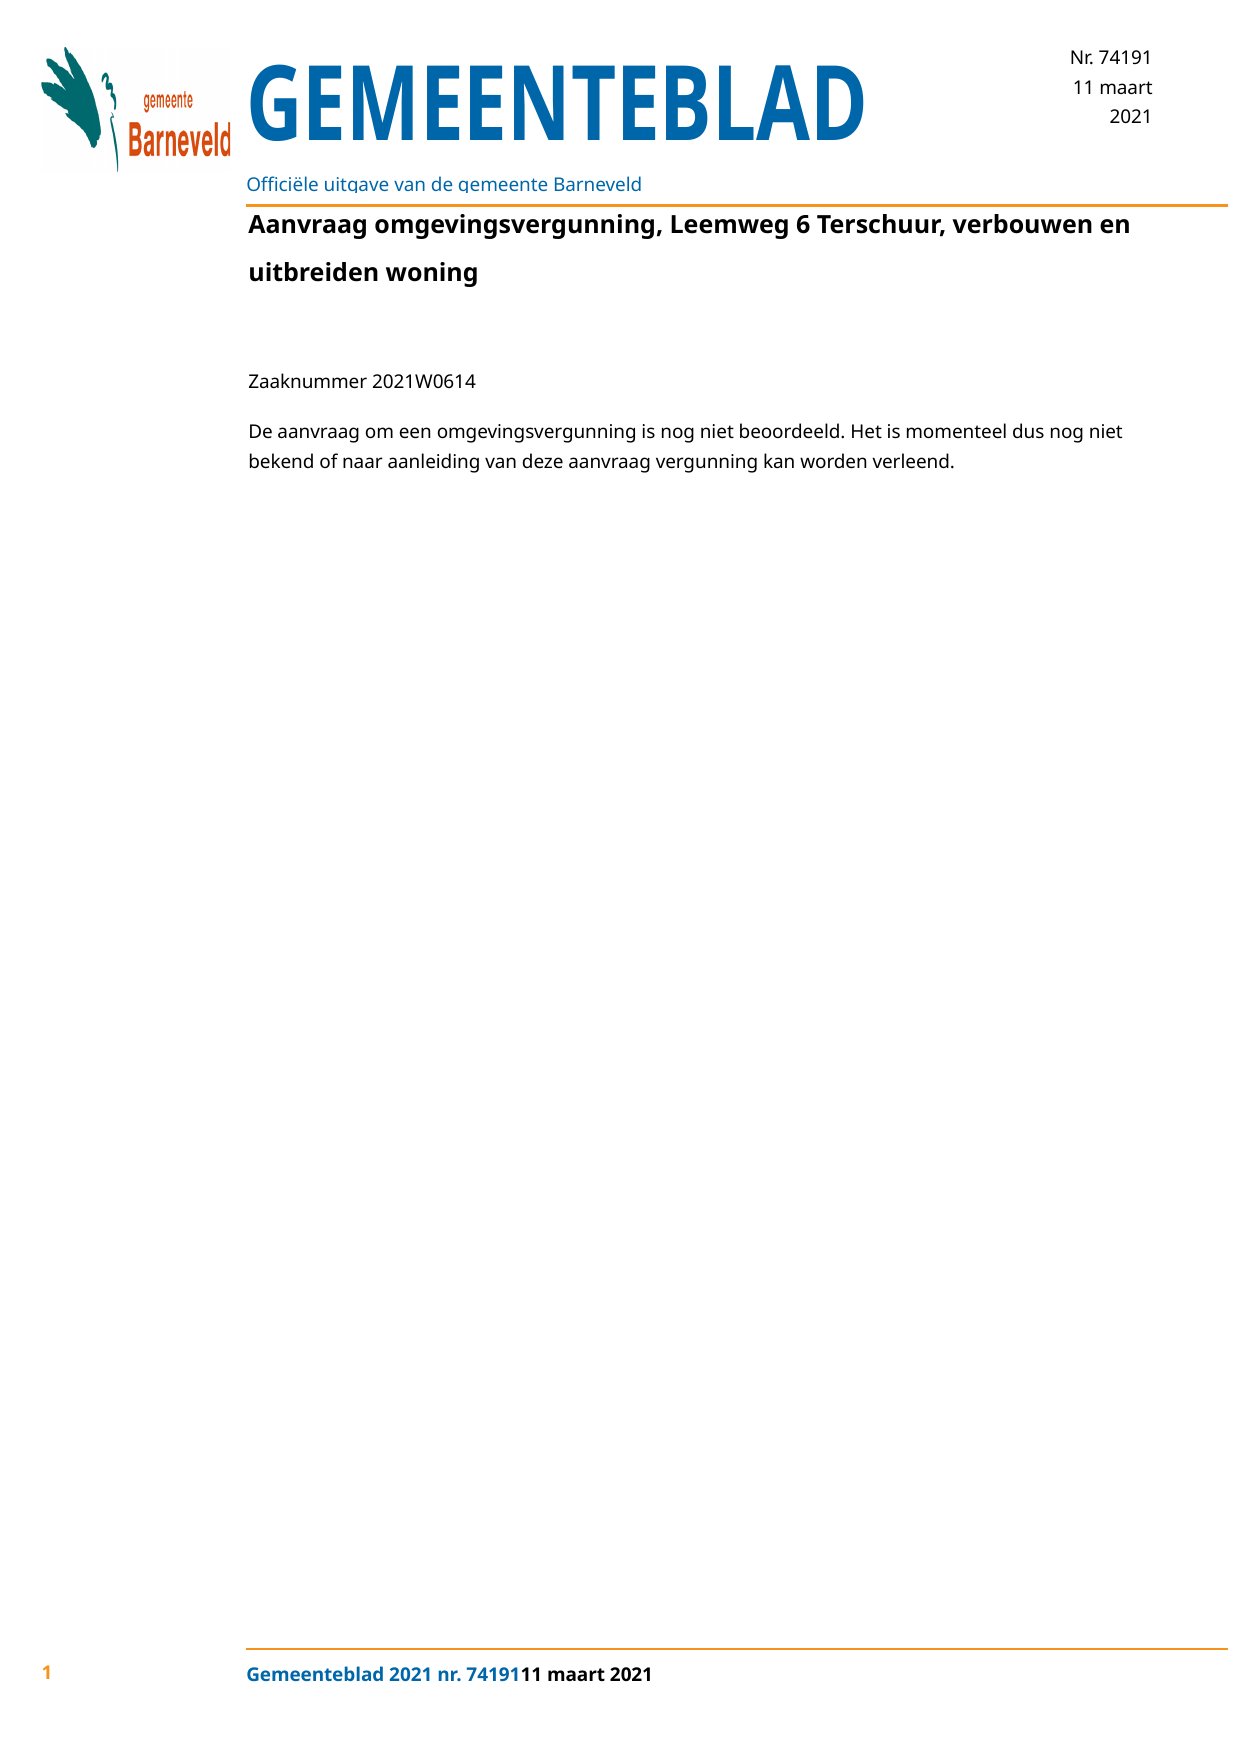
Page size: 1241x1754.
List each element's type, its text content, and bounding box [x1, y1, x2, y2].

text De aanvraag om een omgevingsvergunning is nog niet beoordeeld. Het is momenteel dus nog niet bekend of naar aanleiding van deze aanvraag vergunning kan worden verleend. [248, 419, 1152, 474]
text Zaaknummer 2021W0614 [248, 368, 1152, 394]
picture [41, 47, 231, 172]
text Aanvraag omgevingsvergunning, Leemweg 6 Terschuur, verbouwen en uitbreiden woning [248, 207, 1152, 288]
